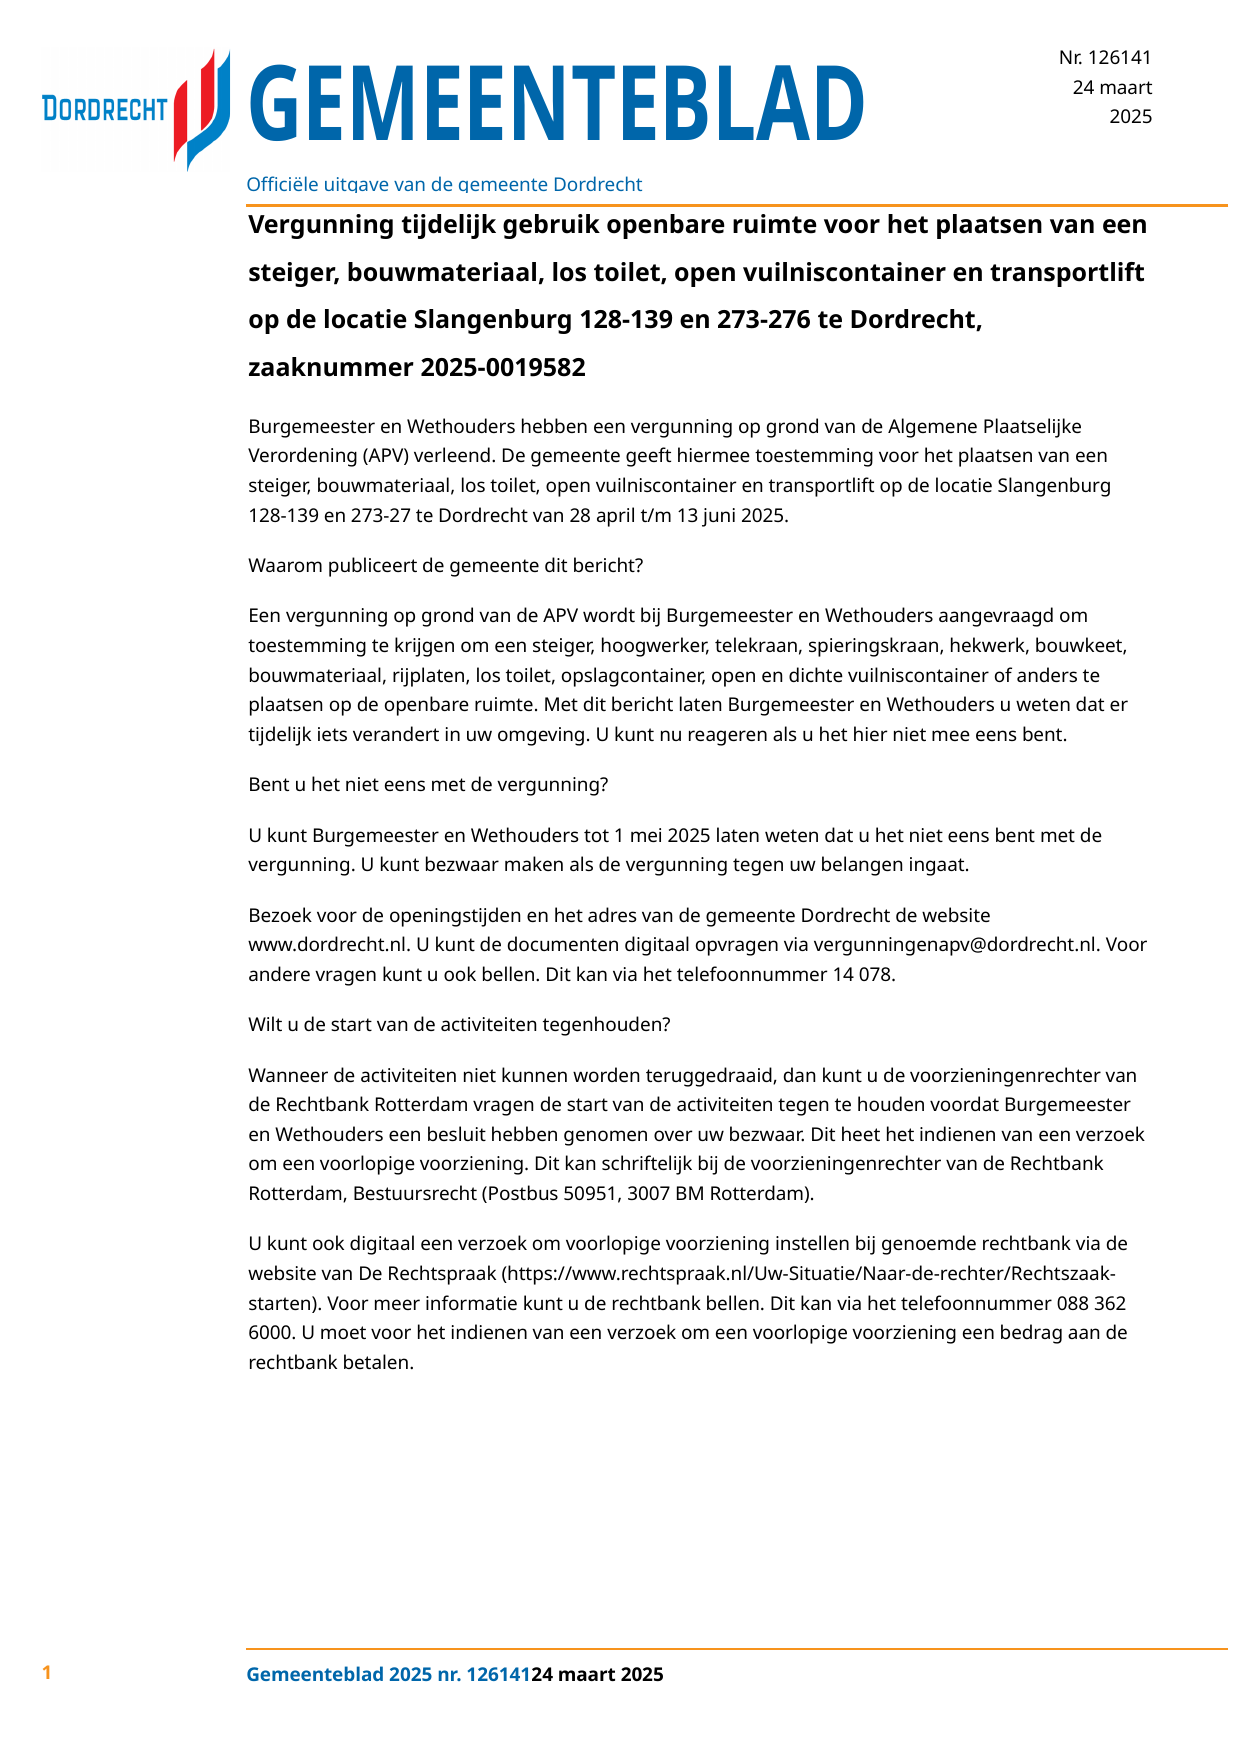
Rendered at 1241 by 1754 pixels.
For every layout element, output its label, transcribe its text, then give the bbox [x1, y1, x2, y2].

text Een vergunning op grond van de APV wordt bij Burgemeester en Wethouders aangevraagd om toestemming te krijgen om een steiger, hoogwerker, telekraan, spieringskraan, hekwerk, bouwkeet, bouwmateriaal, rijplaten, los toilet, opslagcontainer, open en dichte vuilniscontainer of anders te plaatsen op de openbare ruimte. Met dit bericht laten Burgemeester en Wethouders u weten dat er tijdelijk iets verandert in uw omgeving. U kunt nu reageren als u het hier niet mee eens bent. [248, 603, 1152, 747]
picture [41, 47, 231, 172]
text Burgemeester en Wethouders hebben een vergunning op grond van de Algemene Plaatselijke Verordening (APV) verleend. De gemeente geeft hiermee toestemming voor het plaatsen van een steiger, bouwmateriaal, los toilet, open vuilniscontainer en transportlift op de locatie Slangenburg 128-139 en 273-27 te Dordrecht van 28 april t/m 13 juni 2025. [248, 413, 1152, 528]
text U kunt Burgemeester en Wethouders tot 1 mei 2025 laten weten dat u het niet eens bent met de vergunning. U kunt bezwaar maken als de vergunning tegen uw belangen ingaat. [248, 822, 1152, 877]
text Wanneer de activiteiten niet kunnen worden teruggedraaid, dan kunt u de voorzieningenrechter van de Rechtbank Rotterdam vragen de start van de activiteiten tegen te houden voordat Burgemeester en Wethouders een besluit hebben genomen over uw bezwaar. Dit heet het indienen van een verzoek om een voorlopige voorziening. Dit kan schriftelijk bij de voorzieningenrechter van de Rechtbank Rotterdam, Bestuursrecht (Postbus 50951, 3007 BM Rotterdam). [248, 1062, 1152, 1206]
text Bent u het niet eens met de vergunning? [248, 771, 1152, 797]
text Waarom publiceert de gemeente dit bericht? [248, 552, 1152, 578]
text Vergunning tijdelijk gebruik openbare ruimte voor het plaatsen van een steiger, bouwmateriaal, los toilet, open vuilniscontainer en transportlift op de locatie Slangenburg 128-139 en 273-276 te Dordrecht, zaaknummer 2025-0019582 [248, 207, 1152, 384]
text Wilt u de start van de activiteiten tegenhouden? [248, 1011, 1152, 1037]
text U kunt ook digitaal een verzoek om voorlopige voorziening instellen bij genoemde rechtbank via de website van De Rechtspraak (https://www.rechtspraak.nl/Uw-Situatie/Naar-de-rechter/Rechtszaak-starten). Voor meer informatie kunt u de rechtbank bellen. Dit kan via het telefoonnummer 088 362 6000. U moet voor het indienen van een verzoek om een voorlopige voorziening een bedrag aan de rechtbank betalen. [248, 1231, 1152, 1375]
text Bezoek voor de openingstijden en het adres van de gemeente Dordrecht de website www.dordrecht.nl. U kunt de documenten digitaal opvragen via vergunningenapv@dordrecht.nl. Voor andere vragen kunt u ook bellen. Dit kan via het telefoonnummer 14 078. [248, 902, 1152, 987]
